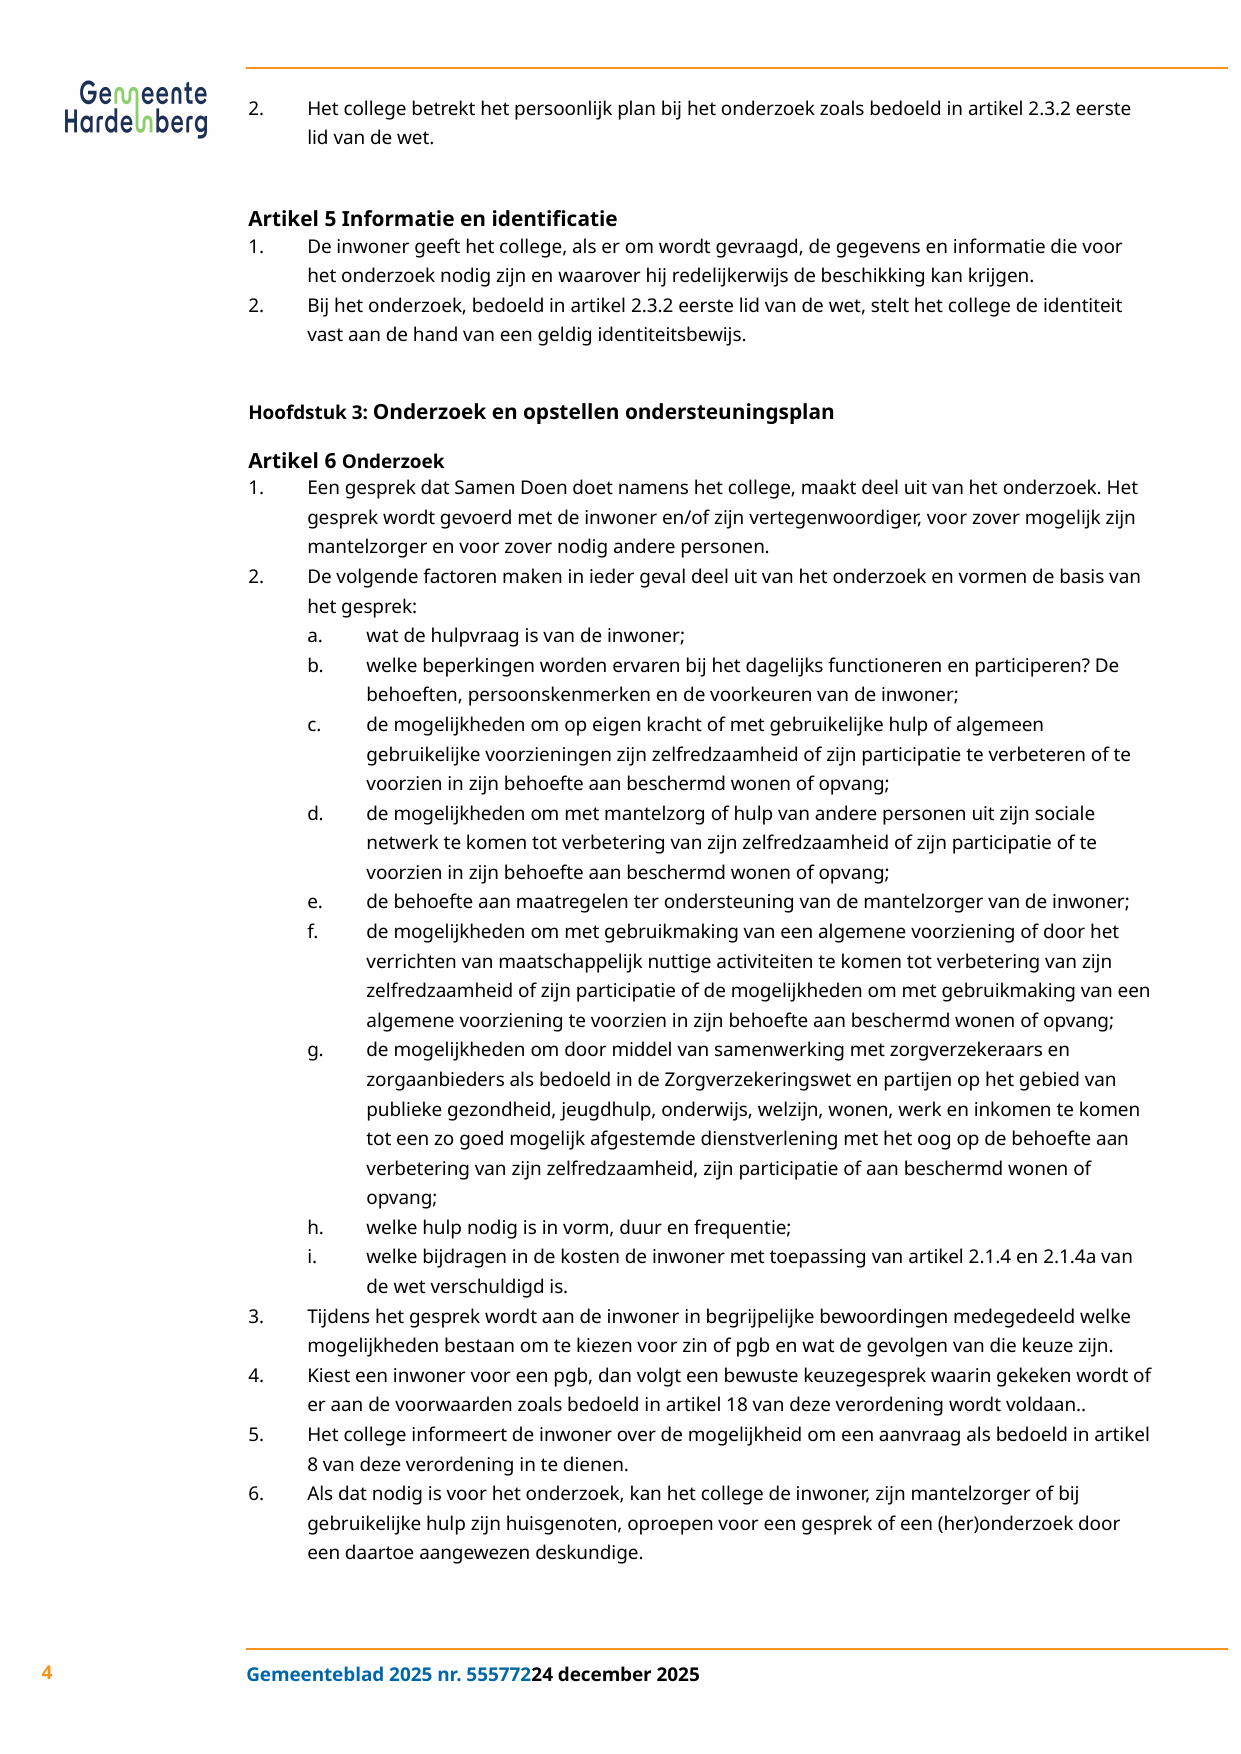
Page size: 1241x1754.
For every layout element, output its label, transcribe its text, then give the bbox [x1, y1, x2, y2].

list welke beperkingen worden ervaren bij het dagelijks functioneren en participeren? De behoeften, persoonskenmerken en de voorkeuren van de inwoner; [307, 652, 1152, 707]
list Tijdens het gesprek wordt aan de inwoner in begrijpelijke bewoordingen medegedeeld welke mogelijkheden bestaan om te kiezen voor zin of pgb en wat de gevolgen van die keuze zijn. [248, 1303, 1152, 1358]
list de behoefte aan maatregelen ter ondersteuning van de mantelzorger van de inwoner; [307, 889, 1152, 914]
list Bij het onderzoek, bedoeld in artikel 2.3.2 eerste lid van de wet, stelt het college de identiteit vast aan de hand van een geldig identiteitsbewijs. [248, 292, 1152, 347]
text Hoofdstuk 3: Onderzoek en opstellen ondersteuningsplan [248, 397, 1152, 425]
list welke hulp nodig is in vorm, duur en frequentie; [307, 1214, 1152, 1240]
list De inwoner geeft het college, als er om wordt gevraagd, de gegevens en informatie die voor het onderzoek nodig zijn en waarover hij redelijkerwijs de beschikking kan krijgen. [248, 233, 1152, 288]
list de mogelijkheden om met gebruikmaking van een algemene voorziening of door het verrichten van maatschappelijk nuttige activiteiten te komen tot verbetering van zijn zelfredzaamheid of zijn participatie of de mogelijkheden om met gebruikmaking van een algemene voorziening te voorzien in zijn behoefte aan beschermd wonen of opvang; [307, 918, 1152, 1033]
list de mogelijkheden om met mantelzorg of hulp van andere personen uit zijn sociale netwerk te komen tot verbetering van zijn zelfredzaamheid of zijn participatie of te voorzien in zijn behoefte aan beschermd wonen of opvang; [307, 800, 1152, 885]
list De volgende factoren maken in ieder geval deel uit van het onderzoek en vormen de basis van het gesprek: [248, 563, 1152, 618]
list welke bijdragen in de kosten de inwoner met toepassing van artikel 2.1.4 en 2.1.4a van de wet verschuldigd is. [307, 1244, 1152, 1299]
list Kiest een inwoner voor een pgb, dan volgt een bewuste keuzegesprek waarin gekeken wordt of er aan de voorwaarden zoals bedoeld in artikel 18 van deze verordening wordt voldaan.. [248, 1362, 1152, 1417]
picture [41, 47, 231, 172]
list Het college informeert de inwoner over de mogelijkheid om een aanvraag als bedoeld in artikel 8 van deze verordening in te dienen. [248, 1421, 1152, 1476]
list Het college betrekt het persoonlijk plan bij het onderzoek zoals bedoeld in artikel 2.3.2 eerste lid van de wet. [248, 95, 1152, 150]
list wat de hulpvraag is van de inwoner; [307, 622, 1152, 648]
list de mogelijkheden om door middel van samenwerking met zorgverzekeraars en zorgaanbieders als bedoeld in de Zorgverzekeringswet en partijen op het gebied van publieke gezondheid, jeugdhulp, onderwijs, welzijn, wonen, werk en inkomen te komen tot een zo goed mogelijk afgestemde dienstverlening met het oog op de behoefte aan verbetering van zijn zelfredzaamheid, zijn participatie of aan beschermd wonen of opvang; [307, 1037, 1152, 1210]
list de mogelijkheden om op eigen kracht of met gebruikelijke hulp of algemeen gebruikelijke voorzieningen zijn zelfredzaamheid of zijn participatie te verbeteren of te voorzien in zijn behoefte aan beschermd wonen of opvang; [307, 711, 1152, 796]
text Artikel 6 Onderzoek [248, 446, 1152, 474]
text Artikel 5 Informatie en identificatie [248, 204, 1152, 233]
list Als dat nodig is voor het onderzoek, kan het college de inwoner, zijn mantelzorger of bij gebruikelijke hulp zijn huisgenoten, oproepen voor een gesprek of een (her)onderzoek door een daartoe aangewezen deskundige. [248, 1480, 1152, 1565]
list Een gesprek dat Samen Doen doet namens het college, maakt deel uit van het onderzoek. Het gesprek wordt gevoerd met de inwoner en/of zijn vertegenwoordiger, voor zover mogelijk zijn mantelzorger en voor zover nodig andere personen. [248, 474, 1152, 559]
